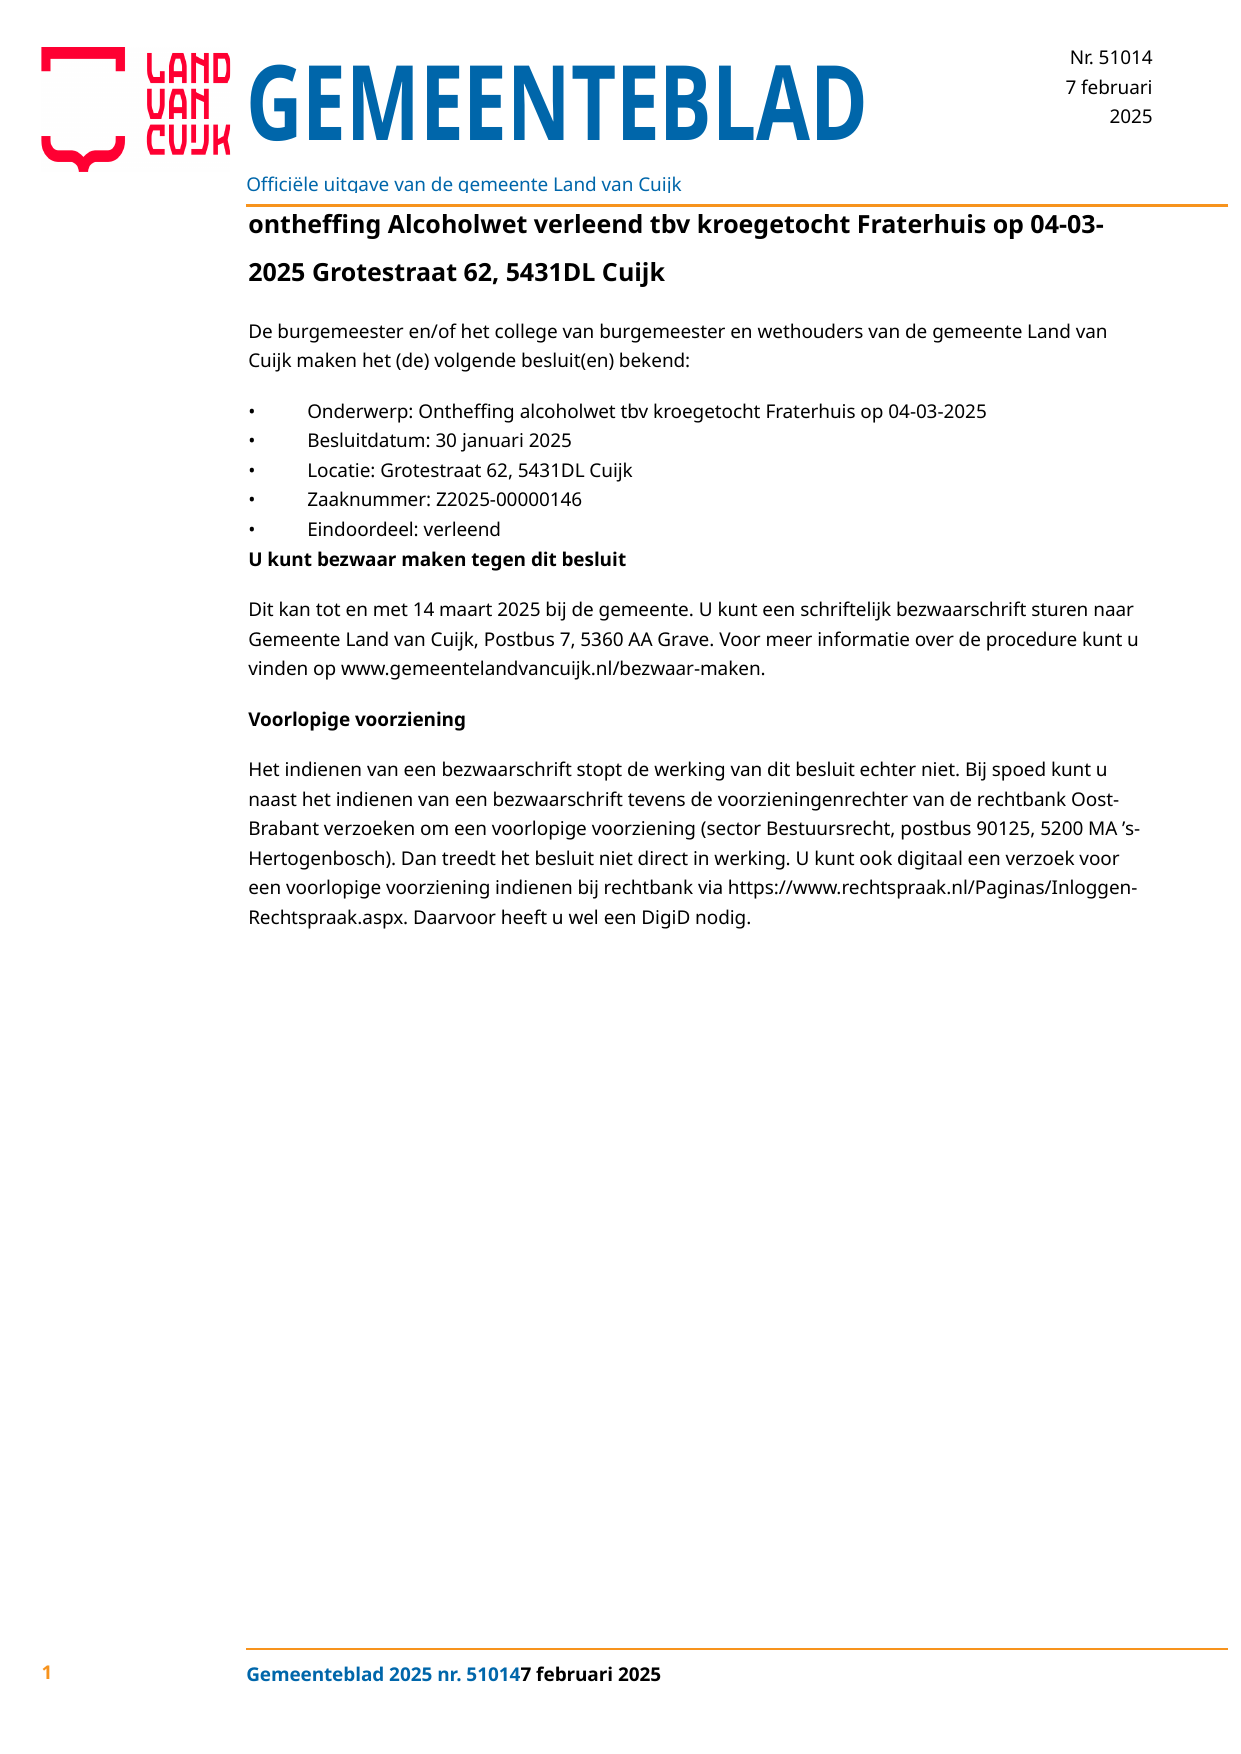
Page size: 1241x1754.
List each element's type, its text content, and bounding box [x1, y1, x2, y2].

list Besluitdatum: 30 januari 2025 [248, 427, 1152, 453]
text Het indienen van een bezwaarschrift stopt de werking van dit besluit echter niet. Bij spoed kunt u naast het indienen van een bezwaarschrift tevens de voorzieningenrechter van de rechtbank Oost-Brabant verzoeken om een voorlopige voorziening (sector Bestuursrecht, postbus 90125, 5200 MA ’s-Hertogenbosch). Dan treedt het besluit niet direct in werking. U kunt ook digitaal een verzoek voor een voorlopige voorziening indienen bij rechtbank via https://www.rechtspraak.nl/Paginas/Inloggen-Rechtspraak.aspx. Daarvoor heeft u wel een DigiD nodig. [248, 756, 1152, 930]
list Onderwerp: Ontheffing alcoholwet tbv kroegetocht Fraterhuis op 04-03-2025 [248, 398, 1152, 424]
text Dit kan tot en met 14 maart 2025 bij de gemeente. U kunt een schriftelijk bezwaarschrift sturen naar Gemeente Land van Cuijk, Postbus 7, 5360 AA Grave. Voor meer informatie over de procedure kunt u vinden op www.gemeentelandvancuijk.nl/bezwaar-maken. [248, 596, 1152, 681]
list Locatie: Grotestraat 62, 5431DL Cuijk [248, 457, 1152, 483]
text ontheffing Alcoholwet verleend tbv kroegetocht Fraterhuis op 04-03-2025 Grotestraat 62, 5431DL Cuijk [248, 207, 1152, 288]
text U kunt bezwaar maken tegen dit besluit [248, 546, 1152, 572]
list Zaaknummer: Z2025-00000146 [248, 487, 1152, 512]
picture [41, 47, 231, 172]
text De burgemeester en/of het college van burgemeester en wethouders van de gemeente Land van Cuijk maken het (de) volgende besluit(en) bekend: [248, 318, 1152, 373]
text Voorlopige voorziening [248, 706, 1152, 732]
list Eindoordeel: verleend [248, 516, 1152, 542]
